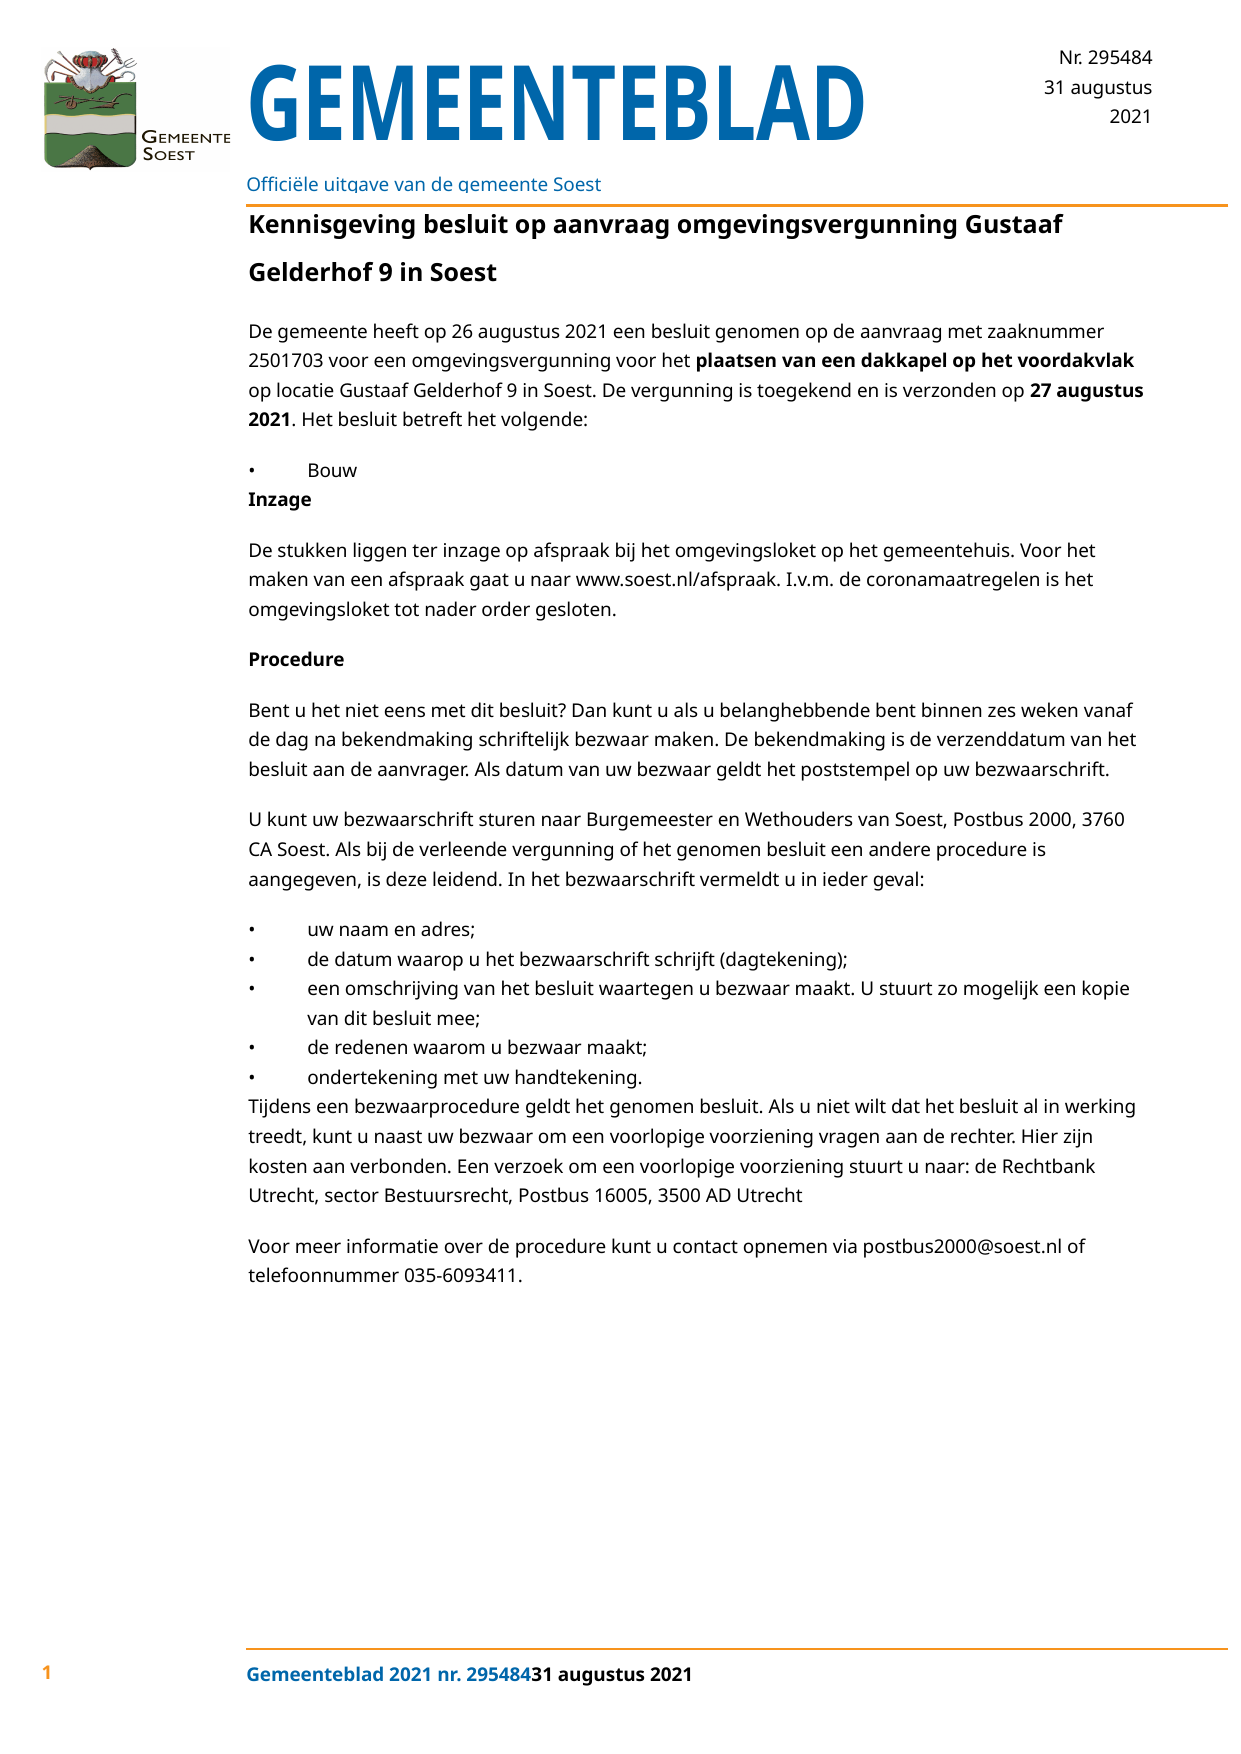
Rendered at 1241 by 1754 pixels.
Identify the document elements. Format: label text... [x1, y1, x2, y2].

list Bouw [248, 457, 1152, 483]
text U kunt uw bezwaarschrift sturen naar Burgemeester en Wethouders van Soest, Postbus 2000, 3760 CA Soest. Als bij de verleende vergunning of het genomen besluit een andere procedure is aangegeven, is deze leidend. In het bezwaarschrift vermeldt u in ieder geval: [248, 807, 1152, 892]
list een omschrijving van het besluit waartegen u bezwaar maakt. U stuurt zo mogelijk een kopie van dit besluit mee; [248, 975, 1152, 1031]
text De stukken liggen ter inzage op afspraak bij het omgevingsloket op het gemeentehuis. Voor het maken van een afspraak gaat u naar www.soest.nl/afspraak. I.v.m. de coronamaatregelen is het omgevingsloket tot nader order gesloten. [248, 537, 1152, 622]
text Tijdens een bezwaarprocedure geldt het genomen besluit. Als u niet wilt dat het besluit al in werking treedt, kunt u naast uw bezwaar om een voorlopige voorziening vragen aan de rechter. Hier zijn kosten aan verbonden. Een verzoek om een voorlopige voorziening stuurt u naar: de Rechtbank Utrecht, sector Bestuursrecht, Postbus 16005, 3500 AD Utrecht [248, 1094, 1152, 1208]
text Bent u het niet eens met dit besluit? Dan kunt u als u belanghebbende bent binnen zes weken vanaf de dag na bekendmaking schriftelijk bezwaar maken. De bekendmaking is de verzenddatum van het besluit aan de aanvrager. Als datum van uw bezwaar geldt het poststempel op uw bezwaarschrift. [248, 697, 1152, 782]
text Kennisgeving besluit op aanvraag omgevingsvergunning Gustaaf Gelderhof 9 in Soest [248, 207, 1152, 288]
text Voor meer informatie over de procedure kunt u contact opnemen via postbus2000@soest.nl of telefoonnummer 035-6093411. [248, 1233, 1152, 1288]
text De gemeente heeft op 26 augustus 2021 een besluit genomen op de aanvraag met zaaknummer 2501703 voor een omgevingsvergunning voor het plaatsen van een dakkapel op het voordakvlak op locatie Gustaaf Gelderhof 9 in Soest. De vergunning is toegekend en is verzonden op 27 augustus 2021. Het besluit betreft het volgende: [248, 318, 1152, 432]
list de datum waarop u het bezwaarschrift schrijft (dagtekening); [248, 946, 1152, 972]
text Procedure [248, 647, 1152, 672]
picture [41, 47, 231, 172]
list ondertekening met uw handtekening. [248, 1064, 1152, 1090]
text Inzage [248, 487, 1152, 512]
list de redenen waarom u bezwaar maakt; [248, 1034, 1152, 1060]
list uw naam en adres; [248, 916, 1152, 942]
